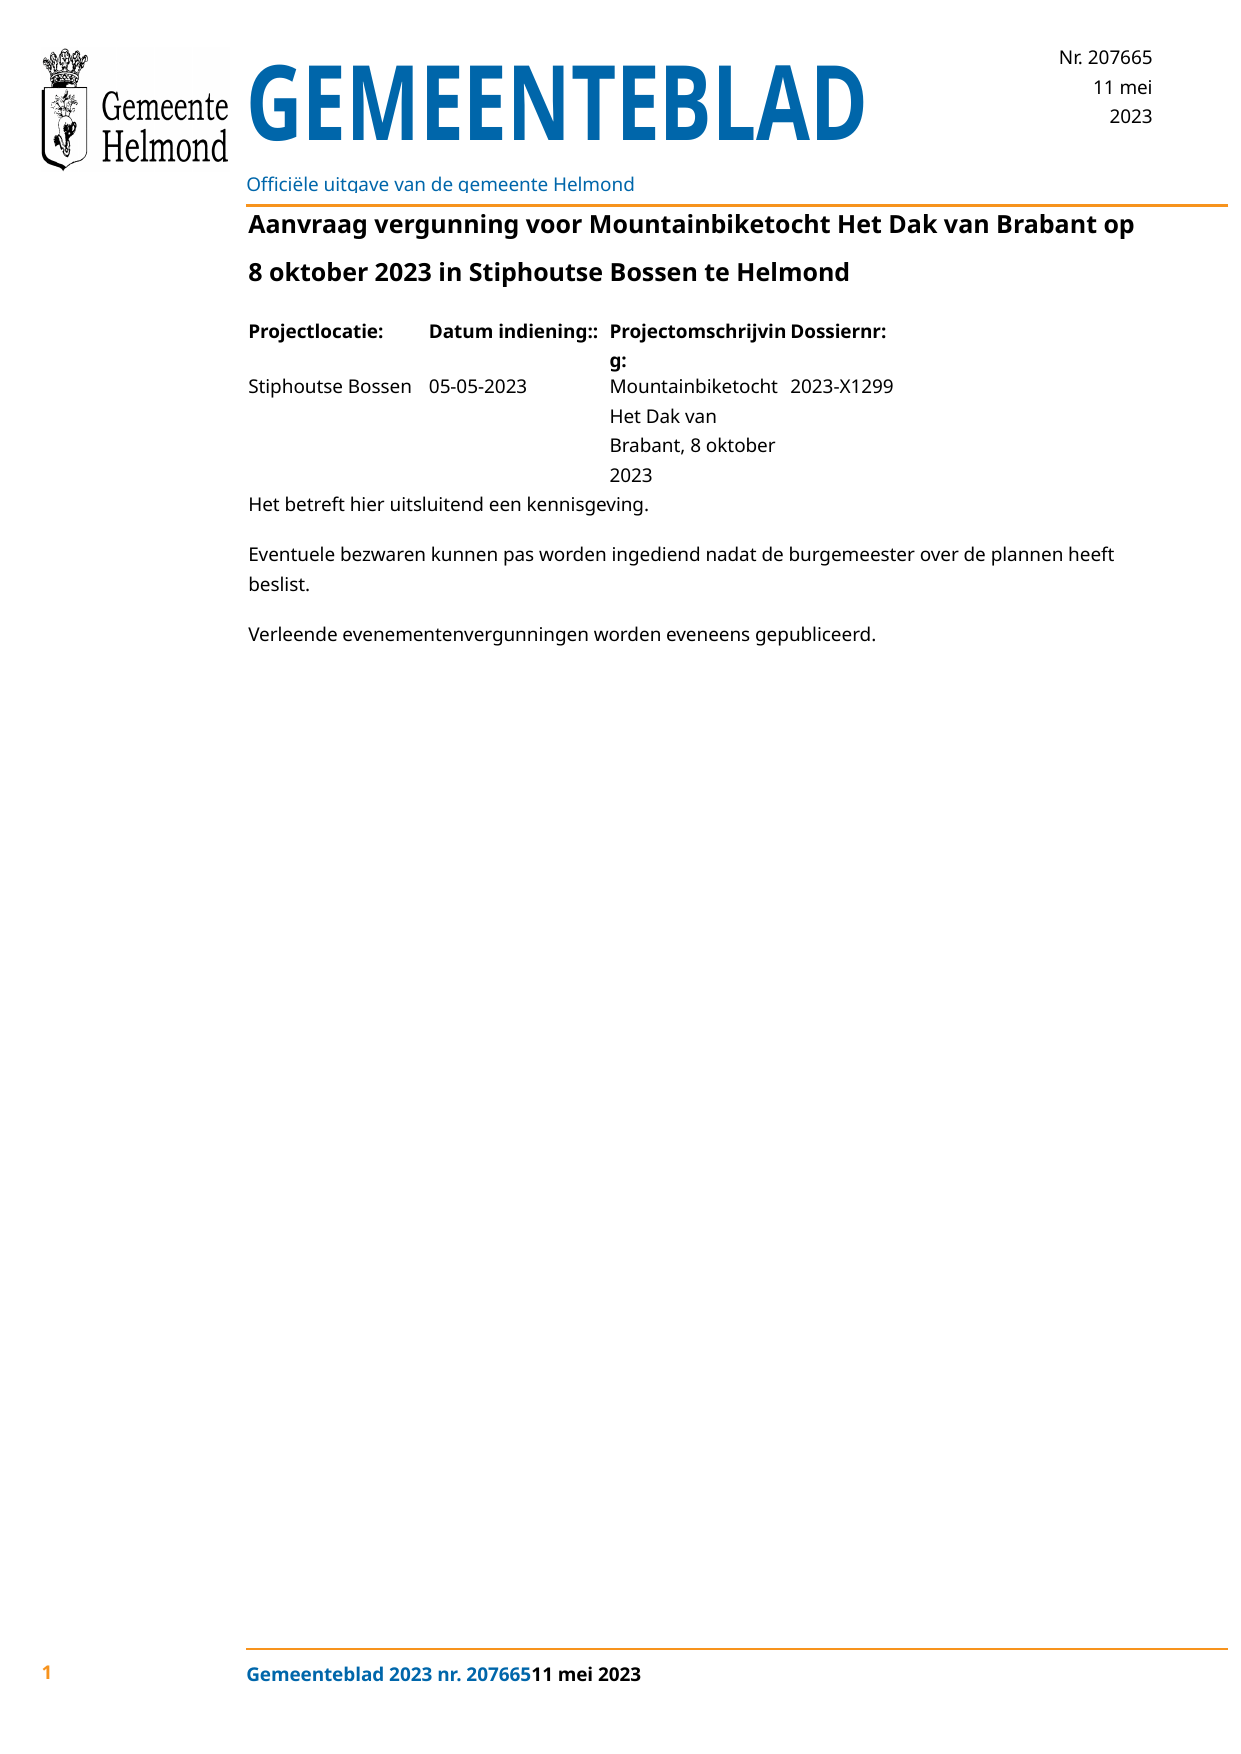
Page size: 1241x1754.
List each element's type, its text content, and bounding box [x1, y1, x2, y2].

text Eventuele bezwaren kunnen pas worden ingediend nadat de burgemeester over de plannen heeft beslist. [248, 541, 1152, 597]
table_header [971, 318, 1152, 373]
text Verleende evenementenvergunningen worden eveneens gepubliceerd. [248, 621, 1152, 647]
text Het betreft hier uitsluitend een kennisgeving. [248, 491, 1152, 517]
table_cell Mountainbiketocht Het Dak van Brabant, 8 oktober 2023 [609, 373, 790, 488]
table_header Projectlocatie: [248, 318, 429, 373]
table_cell 2023-X1299 [790, 373, 971, 488]
table_header Projectomschrijving: [609, 318, 790, 373]
picture [41, 47, 231, 172]
table_header Dossiernr: [790, 318, 971, 373]
table_cell 05-05-2023 [429, 373, 609, 488]
text Aanvraag vergunning voor Mountainbiketocht Het Dak van Brabant op 8 oktober 2023 in Stiphoutse Bossen te Helmond [248, 207, 1152, 288]
table_header Datum indiening:: [429, 318, 609, 373]
table_cell Stiphoutse Bossen [248, 373, 429, 488]
table_cell [971, 373, 1152, 488]
